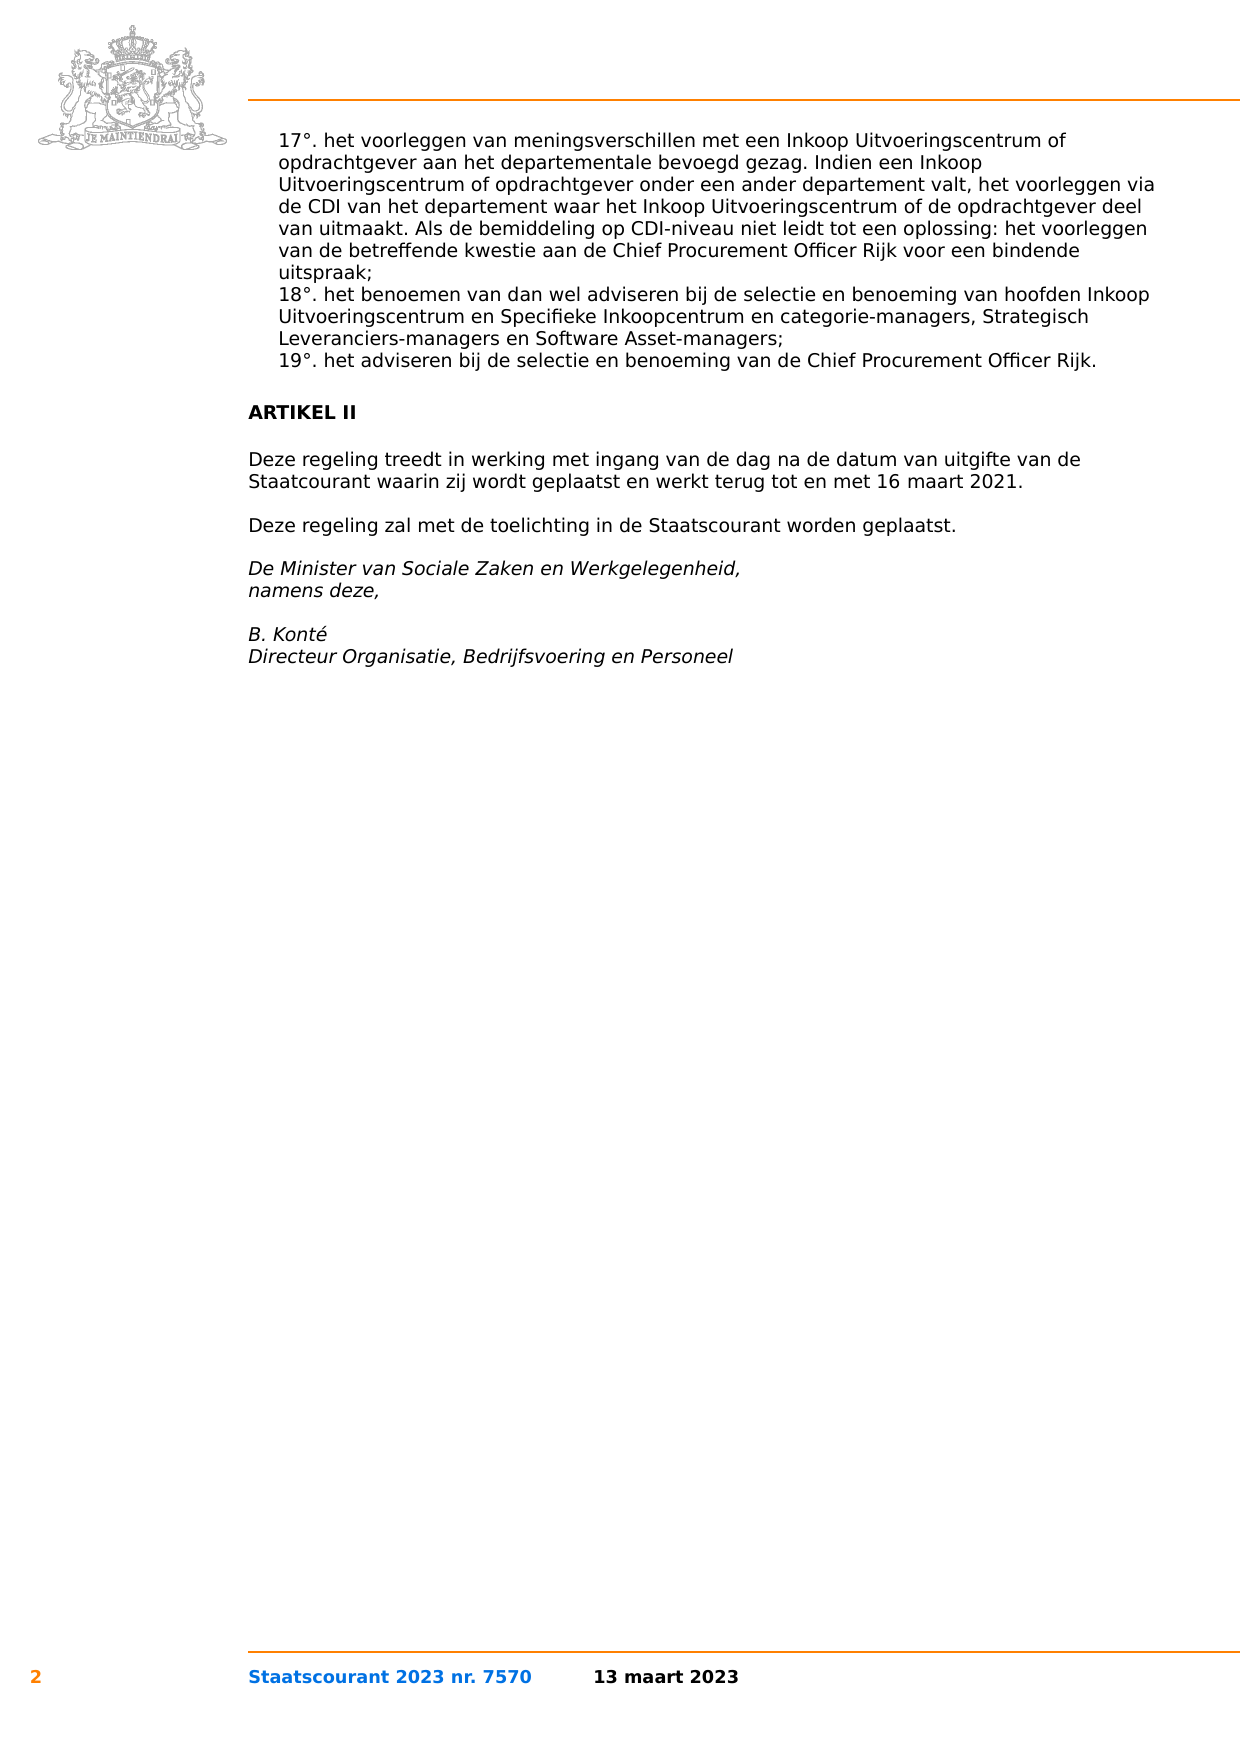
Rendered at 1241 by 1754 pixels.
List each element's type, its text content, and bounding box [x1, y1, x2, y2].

text Deze regeling zal met de toelichting in de Staatscourant worden geplaatst. [248, 514, 1163, 536]
text De Minister van Sociale Zaken en Werkgelegenheid, namens deze, B. Konté Directeur Organisatie, Bedrijfsvoering en Personeel [248, 558, 1163, 668]
text 18°. het benoemen van dan wel adviseren bij de selectie en benoeming van hoofden Inkoop Uitvoeringscentrum en Specifieke Inkoopcentrum en categorie-managers, Strategisch Leveranciers-managers en Software Asset-managers; [278, 284, 1163, 350]
text 17°. het voorleggen van meningsverschillen met een Inkoop Uitvoeringscentrum of opdrachtgever aan het departementale bevoegd gezag. Indien een Inkoop Uitvoeringscentrum of opdrachtgever onder een ander departement valt, het voorleggen via de CDI van het departement waar het Inkoop Uitvoeringscentrum of de opdrachtgever deel van uitmaakt. Als de bemiddeling op CDI-niveau niet leidt tot een oplossing: het voorleggen van de betreffende kwestie aan de Chief Procurement Officer Rijk voor een bindende uitspraak; [278, 130, 1163, 284]
text Deze regeling treedt in werking met ingang van de dag na de datum van uitgifte van de Staatcourant waarin zij wordt geplaatst en werkt terug tot en met 16 maart 2021. [248, 449, 1163, 493]
picture [38, 25, 227, 150]
subtitle ARTIKEL II [248, 402, 1163, 424]
text 19°. het adviseren bij de selectie en benoeming van de Chief Procurement Officer Rijk. [278, 350, 1163, 372]
